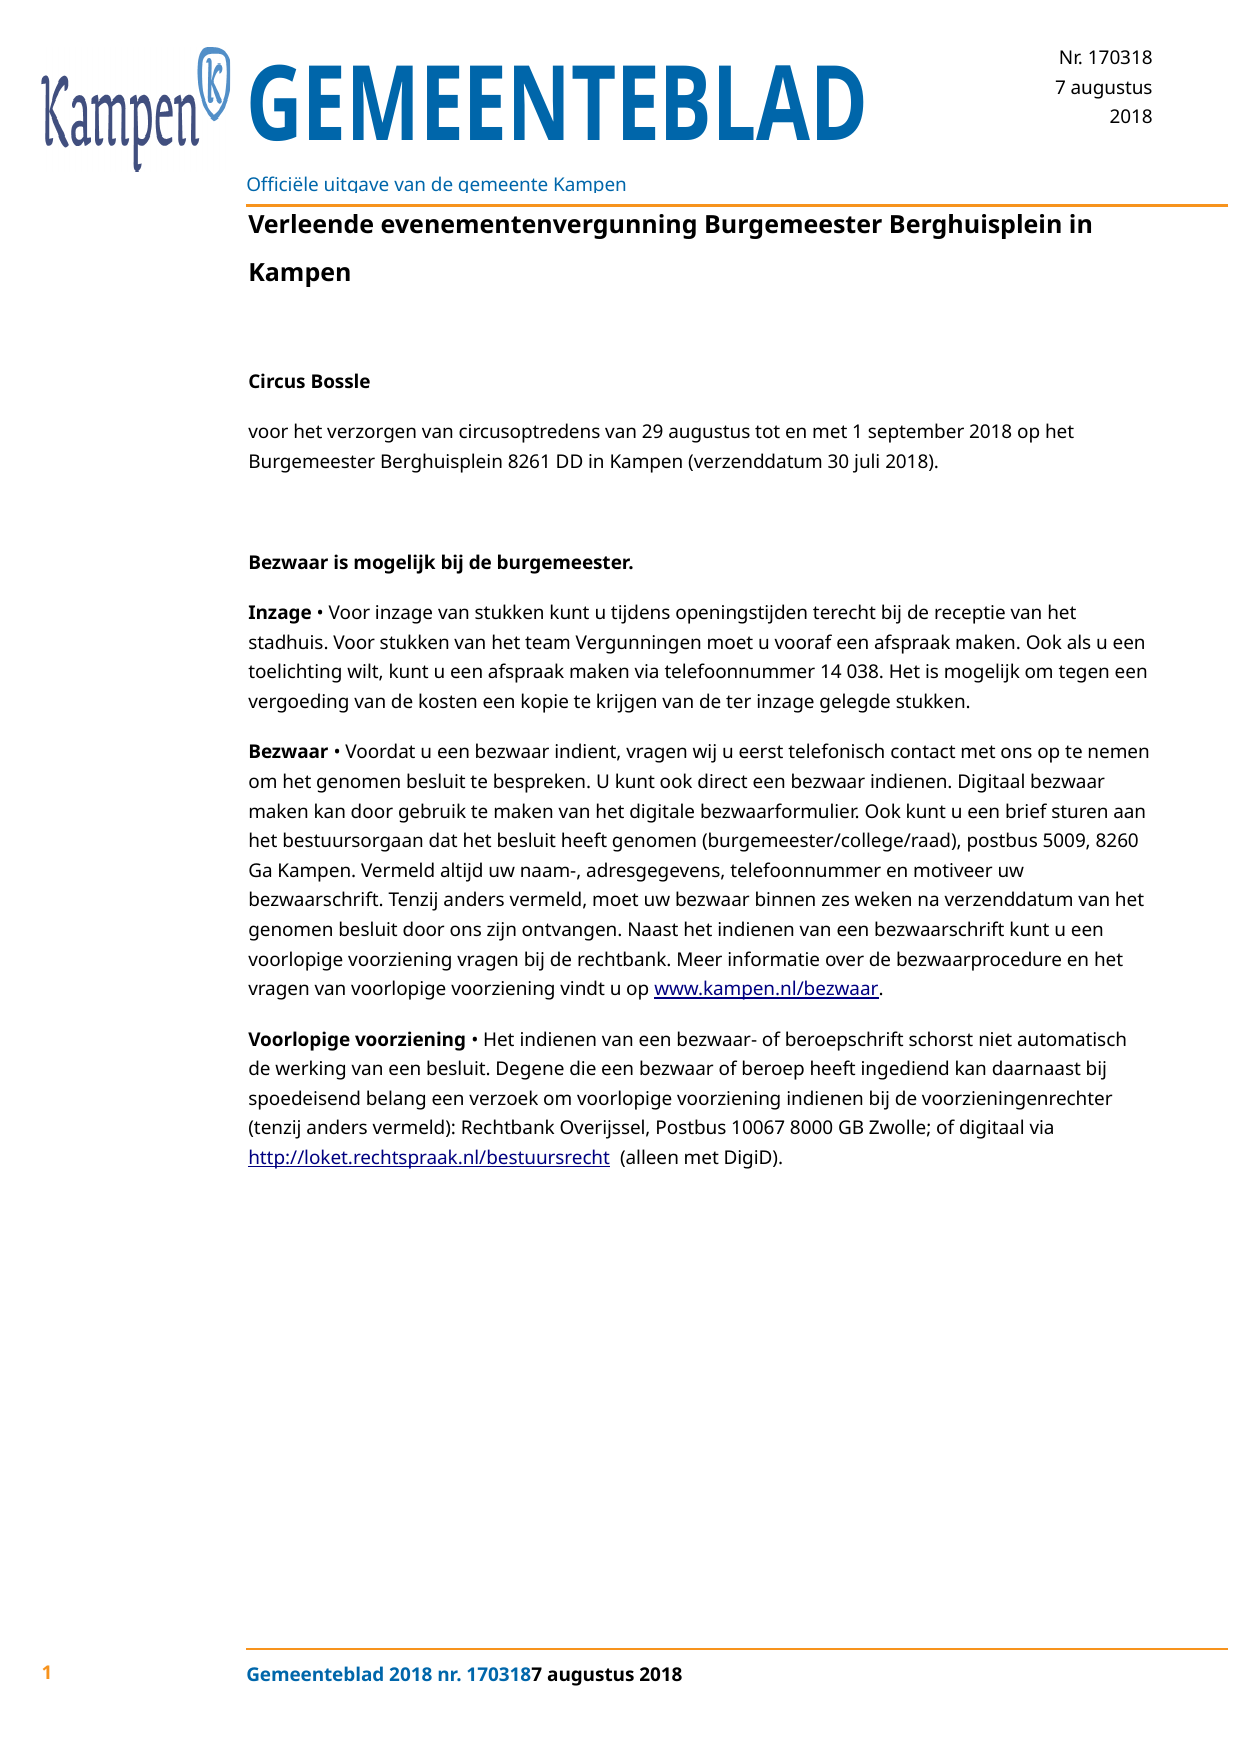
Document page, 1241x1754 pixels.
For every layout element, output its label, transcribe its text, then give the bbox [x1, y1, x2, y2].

text Verleende evenementenvergunning Burgemeester Berghuisplein in Kampen [248, 207, 1152, 288]
text Voorlopige voorziening • Het indienen van een bezwaar- of beroepschrift schorst niet automatisch de werking van een besluit. Degene die een bezwaar of beroep heeft ingediend kan daarnaast bij spoedeisend belang een verzoek om voorlopige voorziening indienen bij de voorzieningenrechter (tenzij anders vermeld): Rechtbank Overijssel, Postbus 10067 8000 GB Zwolle; of digitaal via http://loket.rechtspraak.nl/bestuursrecht (alleen met DigiD). [248, 1026, 1152, 1170]
text Bezwaar is mogelijk bij de burgemeester. [248, 549, 1152, 575]
text voor het verzorgen van circusoptredens van 29 augustus tot en met 1 september 2018 op het Burgemeester Berghuisplein 8261 DD in Kampen (verzenddatum 30 juli 2018). [248, 419, 1152, 474]
text Circus Bossle [248, 368, 1152, 394]
text Inzage • Voor inzage van stukken kunt u tijdens openingstijden terecht bij de receptie van het stadhuis. Voor stukken van het team Vergunningen moet u vooraf een afspraak maken. Ook als u een toelichting wilt, kunt u een afspraak maken via telefoonnummer 14 038. Het is mogelijk om tegen een vergoeding van de kosten een kopie te krijgen van de ter inzage gelegde stukken. [248, 599, 1152, 714]
picture [41, 47, 231, 172]
text Bezwaar • Voordat u een bezwaar indient, vragen wij u eerst telefonisch contact met ons op te nemen om het genomen besluit te bespreken. U kunt ook direct een bezwaar indienen. Digitaal bezwaar maken kan door gebruik te maken van het digitale bezwaarformulier. Ook kunt u een brief sturen aan het bestuursorgaan dat het besluit heeft genomen (burgemeester/college/raad), postbus 5009, 8260 Ga Kampen. Vermeld altijd uw naam-, adresgegevens, telefoonnummer en motiveer uw bezwaarschrift. Tenzij anders vermeld, moet uw bezwaar binnen zes weken na verzenddatum van het genomen besluit door ons zijn ontvangen. Naast het indienen van een bezwaarschrift kunt u een voorlopige voorziening vragen bij de rechtbank. Meer informatie over de bezwaarprocedure en het vragen van voorlopige voorziening vindt u op www.kampen.nl/bezwaar. [248, 739, 1152, 1001]
